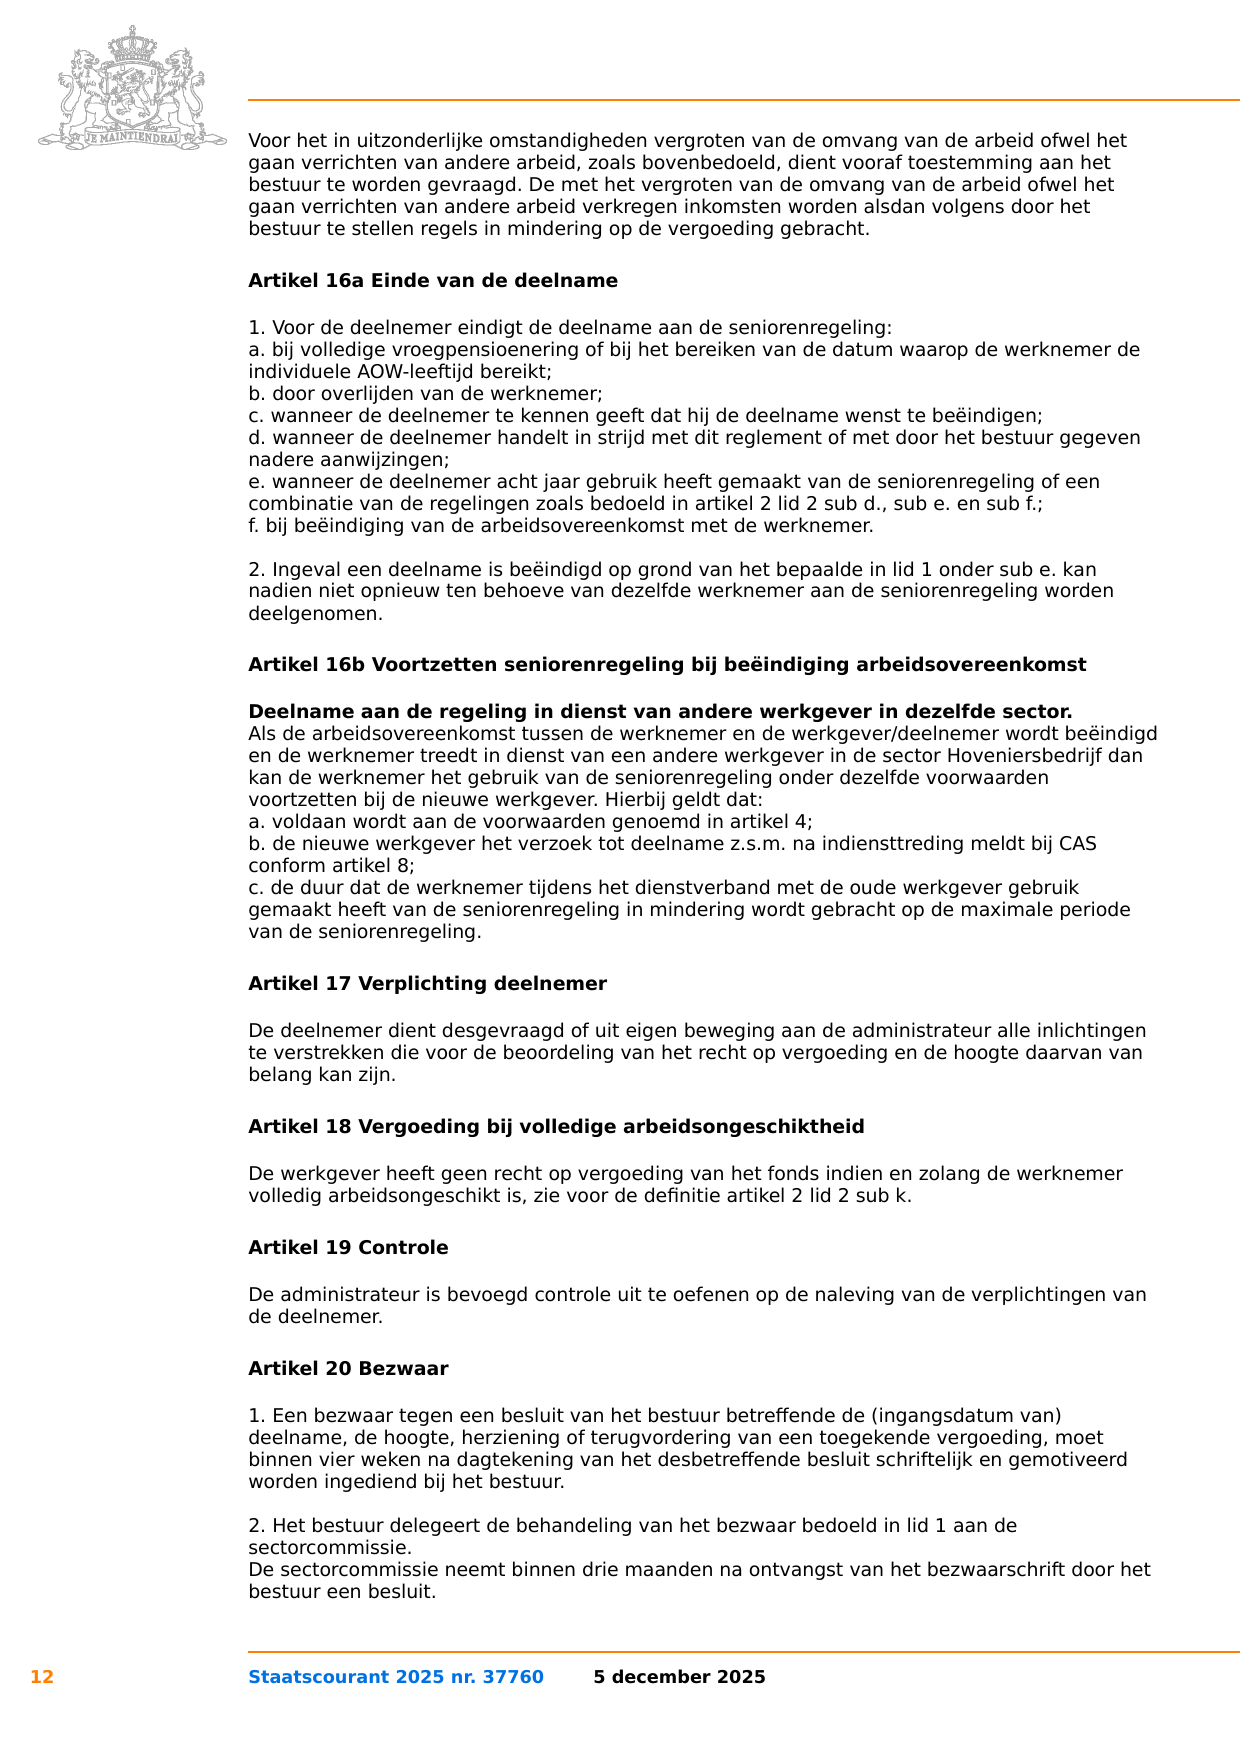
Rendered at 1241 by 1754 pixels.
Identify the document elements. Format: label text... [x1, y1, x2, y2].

text a. bij volledige vroegpensioenering of bij het bereiken van de datum waarop de werknemer de individuele AOW-leeftijd bereikt; [248, 339, 1163, 383]
text De deelnemer dient desgevraagd of uit eigen beweging aan de administrateur alle inlichtingen te verstrekken die voor de beoordeling van het recht op vergoeding en de hoogte daarvan van belang kan zijn. [248, 1020, 1163, 1086]
text De sectorcommissie neemt binnen drie maanden na ontvangst van het bezwaarschrift door het bestuur een besluit. [248, 1559, 1163, 1603]
text Voor het in uitzonderlijke omstandigheden vergroten van de omvang van de arbeid ofwel het gaan verrichten van andere arbeid, zoals bovenbedoeld, dient vooraf toestemming aan het bestuur te worden gevraagd. De met het vergroten van de omvang van de arbeid ofwel het gaan verrichten van andere arbeid verkregen inkomsten worden alsdan volgens door het bestuur te stellen regels in mindering op de vergoeding gebracht. [248, 130, 1163, 240]
text De werkgever heeft geen recht op vergoeding van het fonds indien en zolang de werknemer volledig arbeidsongeschikt is, zie voor de definitie artikel 2 lid 2 sub k. [248, 1163, 1163, 1207]
text b. door overlijden van de werknemer; [248, 383, 1163, 405]
text a. voldaan wordt aan de voorwaarden genoemd in artikel 4; [248, 811, 1163, 833]
text c. wanneer de deelnemer te kennen geeft dat hij de deelname wenst te beëindigen; [248, 405, 1163, 427]
subtitle Artikel 17 Verplichting deelnemer [248, 973, 1163, 995]
text e. wanneer de deelnemer acht jaar gebruik heeft gemaakt van de seniorenregeling of een combinatie van de regelingen zoals bedoeld in artikel 2 lid 2 sub d., sub e. en sub f.; [248, 471, 1163, 514]
text 2. Ingeval een deelname is beëindigd op grond van het bepaalde in lid 1 onder sub e. kan nadien niet opnieuw ten behoeve van dezelfde werknemer aan de seniorenregeling worden deelgenomen. [248, 558, 1163, 624]
text d. wanneer de deelnemer handelt in strijd met dit reglement of met door het bestuur gegeven nadere aanwijzingen; [248, 427, 1163, 471]
text Als de arbeidsovereenkomst tussen de werknemer en de werkgever/deelnemer wordt beëindigd en de werknemer treedt in dienst van een andere werkgever in de sector Hoveniersbedrijf dan kan de werknemer het gebruik van de seniorenregeling onder dezelfde voorwaarden voortzetten bij de nieuwe werkgever. Hierbij geldt dat: [248, 723, 1163, 811]
text 2. Het bestuur delegeert de behandeling van het bezwaar bedoeld in lid 1 aan de sectorcommissie. [248, 1515, 1163, 1559]
subtitle Artikel 18 Vergoeding bij volledige arbeidsongeschiktheid [248, 1116, 1163, 1138]
text c. de duur dat de werknemer tijdens het dienstverband met de oude werkgever gebruik gemaakt heeft van de seniorenregeling in mindering wordt gebracht op de maximale periode van de seniorenregeling. [248, 877, 1163, 943]
subtitle Artikel 16b Voortzetten seniorenregeling bij beëindiging arbeidsovereenkomst [248, 654, 1163, 676]
picture [38, 25, 227, 150]
subtitle Artikel 16a Einde van de deelname [248, 270, 1163, 292]
text 1. Een bezwaar tegen een besluit van het bestuur betreffende de (ingangsdatum van) deelname, de hoogte, herziening of terugvordering van een toegekende vergoeding, moet binnen vier weken na dagtekening van het desbetreffende besluit schriftelijk en gemotiveerd worden ingediend bij het bestuur. [248, 1405, 1163, 1493]
text De administrateur is bevoegd controle uit te oefenen op de naleving van de verplichtingen van de deelnemer. [248, 1284, 1163, 1328]
subtitle Artikel 20 Bezwaar [248, 1358, 1163, 1380]
text Deelname aan de regeling in dienst van andere werkgever in dezelfde sector. [248, 701, 1163, 723]
text f. bij beëindiging van de arbeidsovereenkomst met de werknemer. [248, 514, 1163, 537]
subtitle Artikel 19 Controle [248, 1237, 1163, 1259]
text b. de nieuwe werkgever het verzoek tot deelname z.s.m. na indiensttreding meldt bij CAS conform artikel 8; [248, 833, 1163, 877]
text 1. Voor de deelnemer eindigt de deelname aan de seniorenregeling: [248, 317, 1163, 339]
